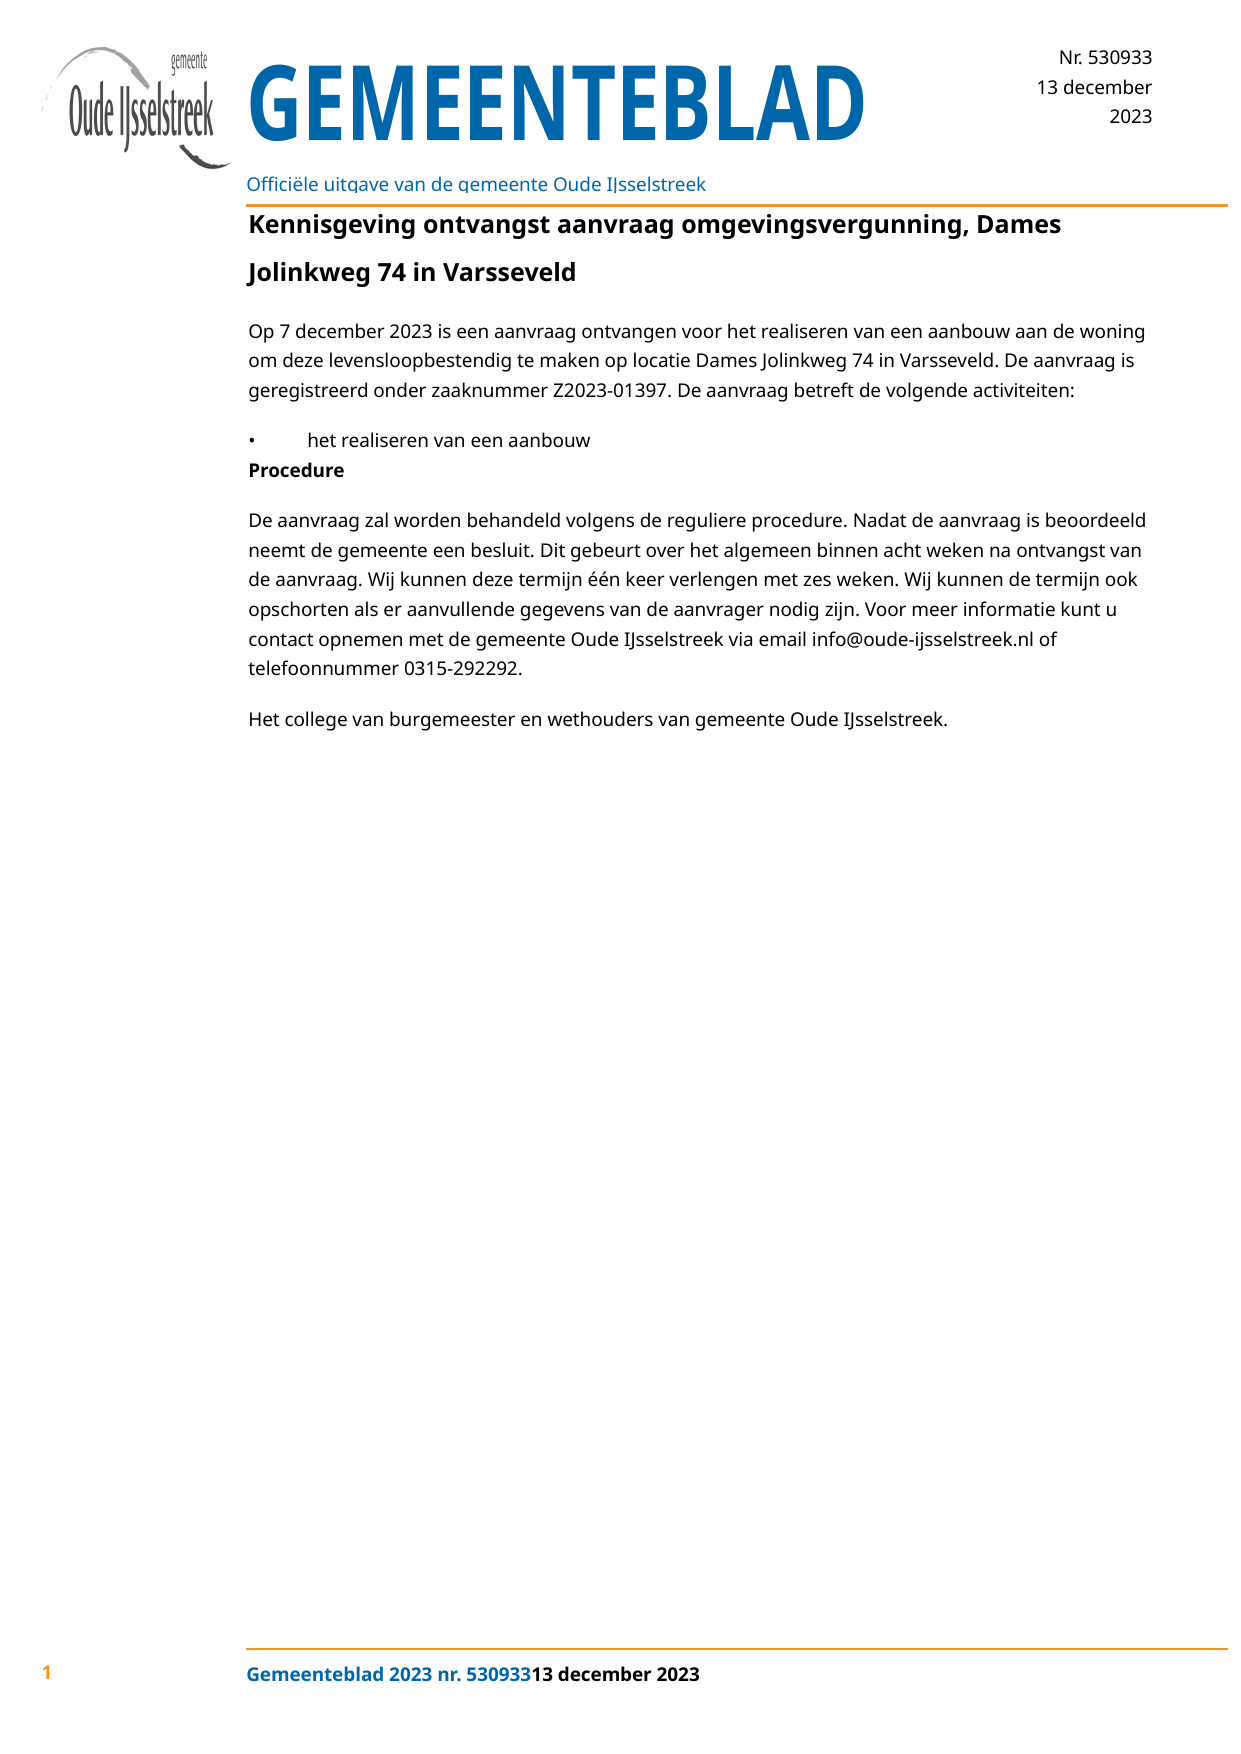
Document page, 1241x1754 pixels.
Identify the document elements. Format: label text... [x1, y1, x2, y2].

text Het college van burgemeester en wethouders van gemeente Oude IJsselstreek. [248, 706, 1152, 732]
text Kennisgeving ontvangst aanvraag omgevingsvergunning, Dames Jolinkweg 74 in Varsseveld [248, 207, 1152, 288]
text De aanvraag zal worden behandeld volgens de reguliere procedure. Nadat de aanvraag is beoordeeld neemt de gemeente een besluit. Dit gebeurt over het algemeen binnen acht weken na ontvangst van de aanvraag. Wij kunnen deze termijn één keer verlengen met zes weken. Wij kunnen de termijn ook opschorten als er aanvullende gegevens van de aanvrager nodig zijn. Voor meer informatie kunt u contact opnemen met de gemeente Oude IJsselstreek via email info@oude-ijsselstreek.nl of telefoonnummer 0315-292292. [248, 507, 1152, 681]
text Op 7 december 2023 is een aanvraag ontvangen voor het realiseren van een aanbouw aan de woning om deze levensloopbestendig te maken op locatie Dames Jolinkweg 74 in Varsseveld. De aanvraag is geregistreerd onder zaaknummer Z2023-01397. De aanvraag betreft de volgende activiteiten: [248, 318, 1152, 403]
list het realiseren van een aanbouw [248, 427, 1152, 453]
picture [41, 47, 231, 172]
text Procedure [248, 457, 1152, 483]
